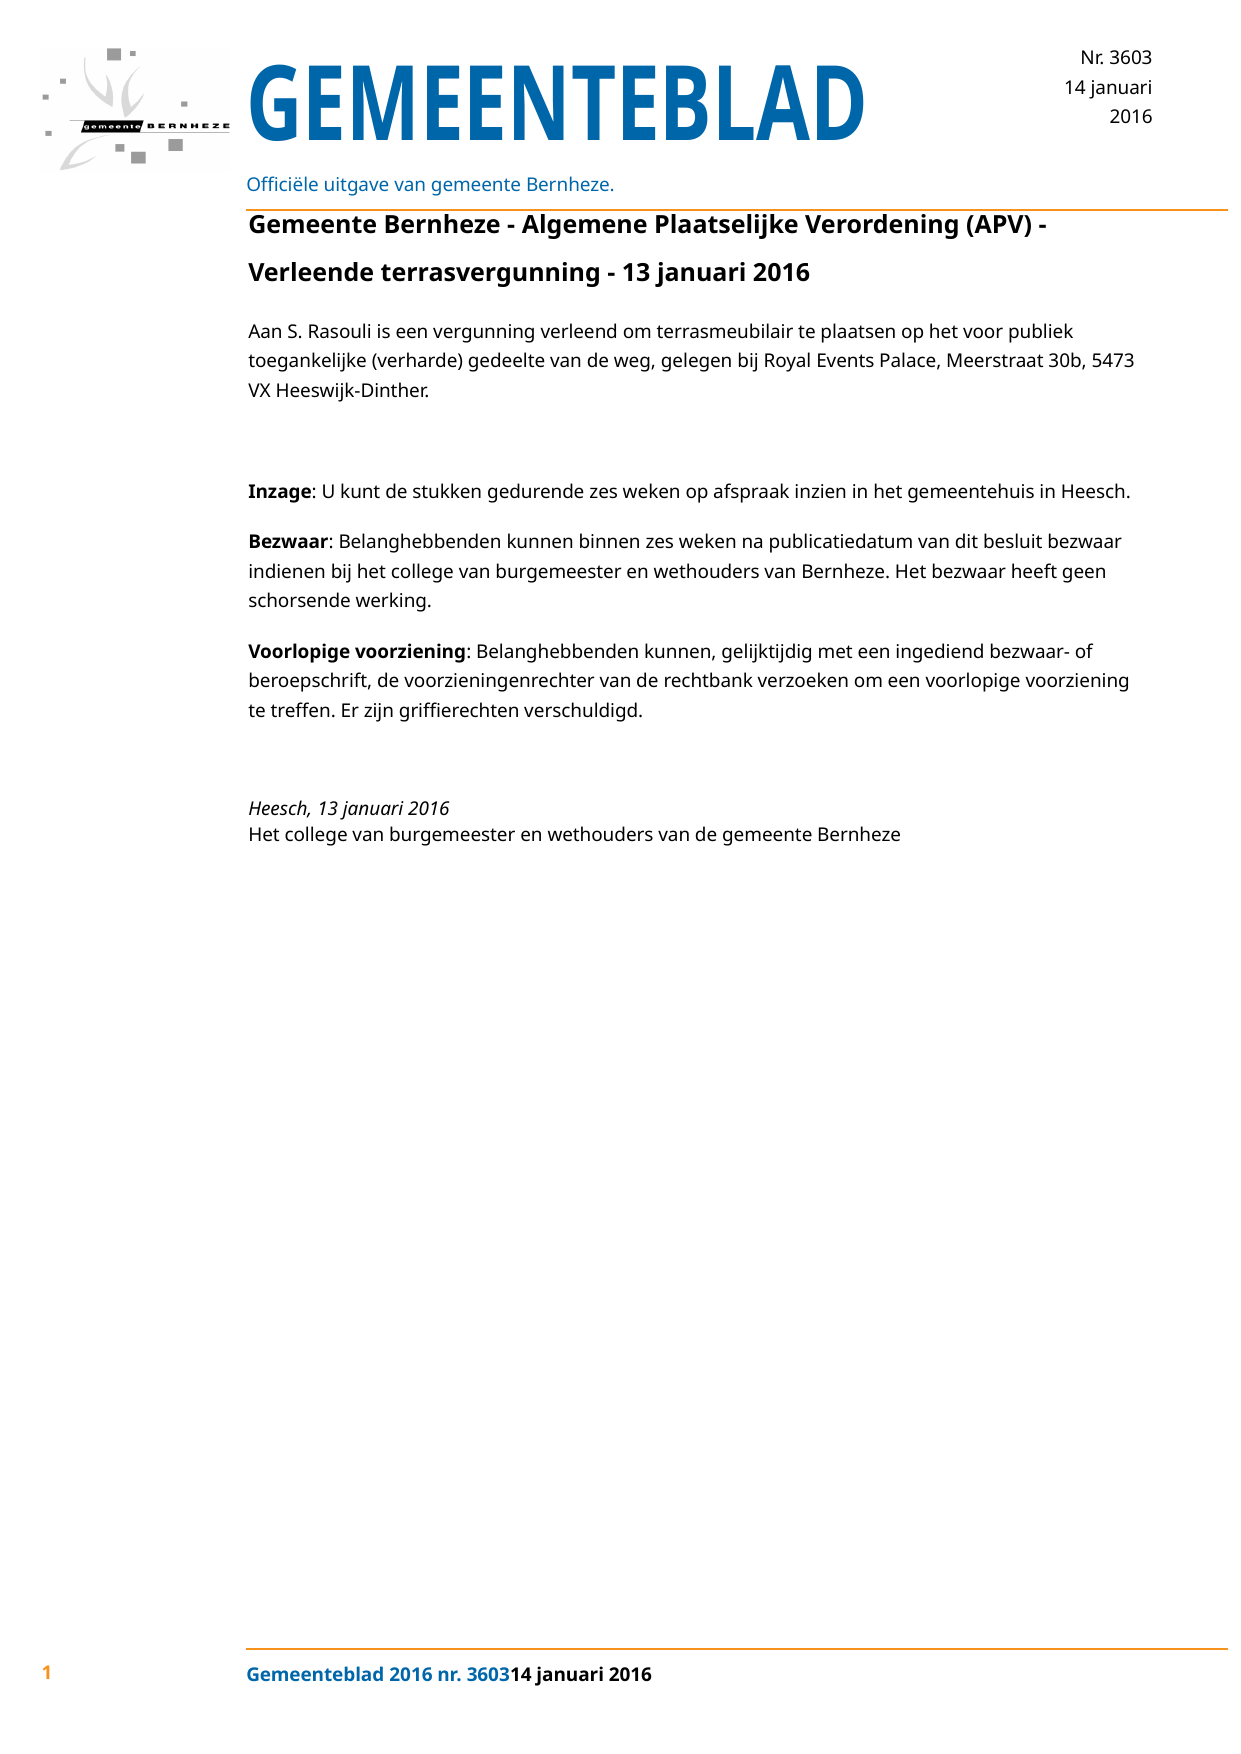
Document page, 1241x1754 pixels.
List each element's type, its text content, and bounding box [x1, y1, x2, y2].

text Heesch, 13 januari 2016 [248, 795, 1152, 821]
text Inzage: U kunt de stukken gedurende zes weken op afspraak inzien in het gemeentehuis in Heesch. [248, 478, 1152, 504]
text Gemeente Bernheze - Algemene Plaatselijke Verordening (APV) - Verleende terrasvergunning - 13 januari 2016 [248, 211, 1152, 288]
picture [41, 47, 231, 172]
text Het college van burgemeester en wethouders van de gemeente Bernheze [248, 821, 1152, 847]
text Aan S. Rasouli is een vergunning verleend om terrasmeubilair te plaatsen op het voor publiek toegankelijke (verharde) gedeelte van de weg, gelegen bij Royal Events Palace, Meerstraat 30b, 5473 VX Heeswijk-Dinther. [248, 318, 1152, 403]
text Bezwaar: Belanghebbenden kunnen binnen zes weken na publicatiedatum van dit besluit bezwaar indienen bij het college van burgemeester en wethouders van Bernheze. Het bezwaar heeft geen schorsende werking. [248, 528, 1152, 613]
text Voorlopige voorziening: Belanghebbenden kunnen, gelijktijdig met een ingediend bezwaar- of beroepschrift, de voorzieningenrechter van de rechtbank verzoeken om een voorlopige voorziening te treffen. Er zijn griffierechten verschuldigd. [248, 638, 1152, 723]
